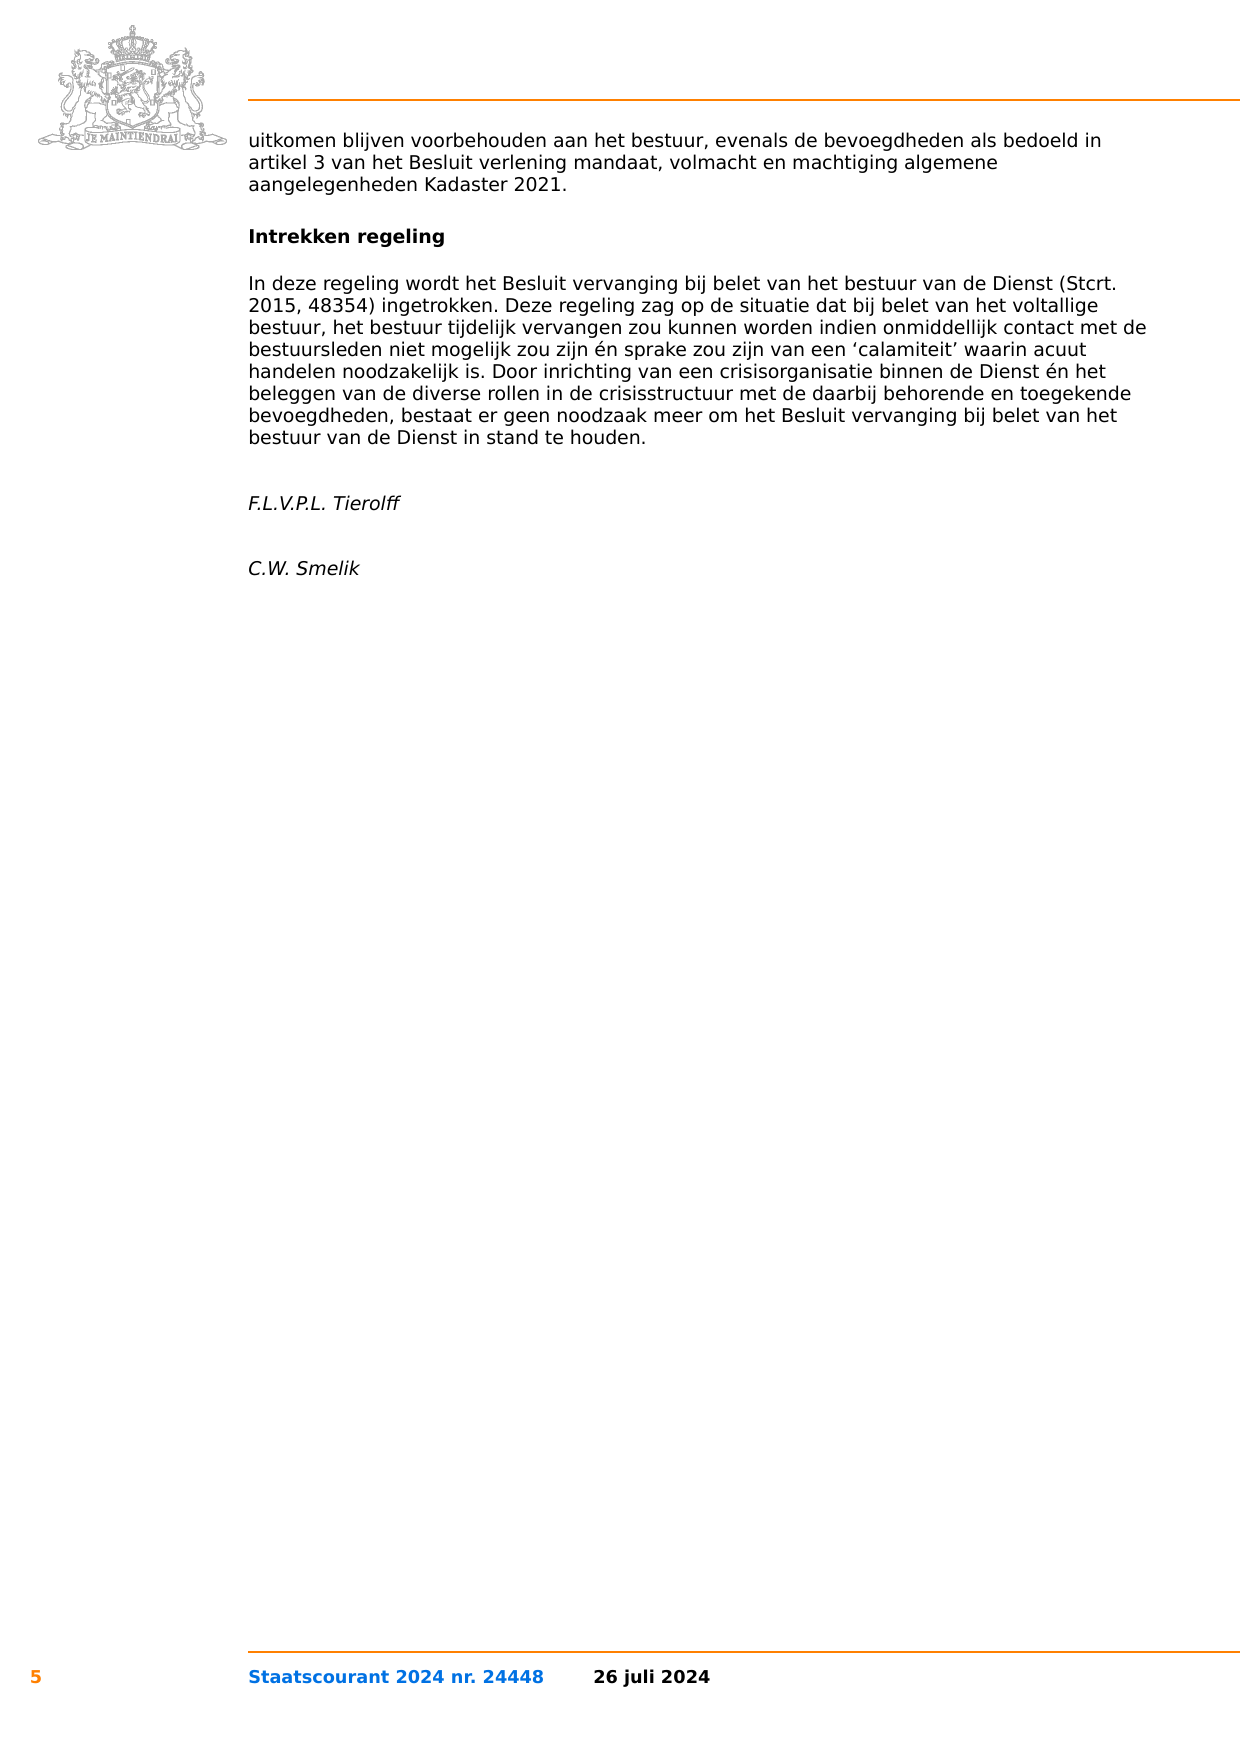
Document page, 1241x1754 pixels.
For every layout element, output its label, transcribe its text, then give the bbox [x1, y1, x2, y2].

text F.L.V.P.L. Tierolff [248, 471, 1163, 514]
text uitkomen blijven voorbehouden aan het bestuur, evenals de bevoegdheden als bedoeld in artikel 3 van het Besluit verlening mandaat, volmacht en machtiging algemene aangelegenheden Kadaster 2021. [248, 130, 1163, 196]
picture [38, 25, 227, 150]
text C.W. Smelik [248, 536, 1163, 580]
text In deze regeling wordt het Besluit vervanging bij belet van het bestuur van de Dienst (Stcrt. 2015, 48354) ingetrokken. Deze regeling zag op de situatie dat bij belet van het voltallige bestuur, het bestuur tijdelijk vervangen zou kunnen worden indien onmiddellijk contact met de bestuursleden niet mogelijk zou zijn én sprake zou zijn van een ‘calamiteit’ waarin acuut handelen noodzakelijk is. Door inrichting van een crisisorganisatie binnen de Dienst én het beleggen van de diverse rollen in de crisisstructuur met de daarbij behorende en toegekende bevoegdheden, bestaat er geen noodzaak meer om het Besluit vervanging bij belet van het bestuur van de Dienst in stand te houden. [248, 273, 1163, 449]
subtitle Intrekken regeling [248, 226, 1163, 248]
